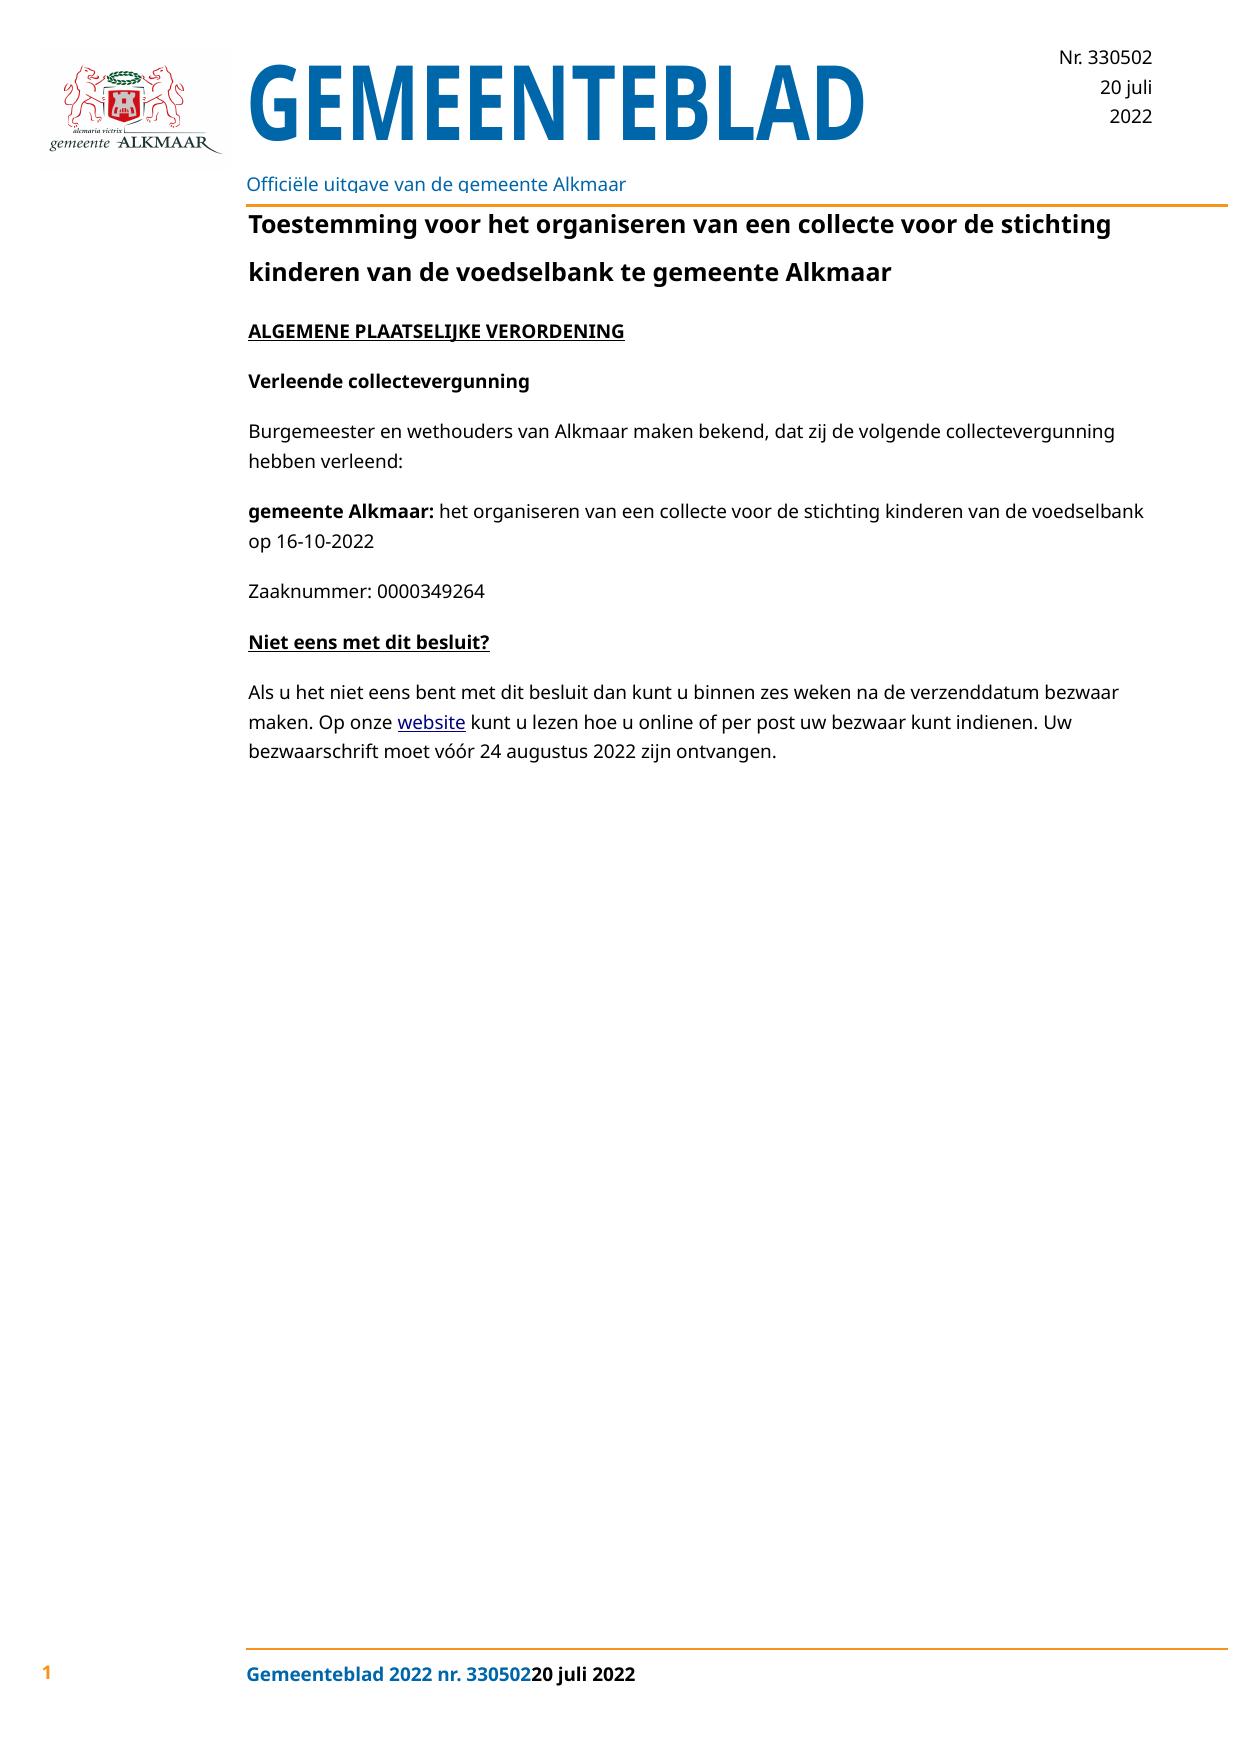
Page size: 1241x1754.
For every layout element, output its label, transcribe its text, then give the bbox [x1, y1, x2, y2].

text Niet eens met dit besluit? [248, 629, 1152, 655]
text gemeente Alkmaar: het organiseren van een collecte voor de stichting kinderen van de voedselbank op 16-10-2022 [248, 499, 1152, 554]
text Burgemeester en wethouders van Alkmaar maken bekend, dat zij de volgende collectevergunning hebben verleend: [248, 419, 1152, 474]
picture [41, 47, 231, 172]
text Verleende collectevergunning [248, 368, 1152, 394]
text ALGEMENE PLAATSELIJKE VERORDENING [248, 318, 1152, 344]
text Zaaknummer: 0000349264 [248, 579, 1152, 604]
text Als u het niet eens bent met dit besluit dan kunt u binnen zes weken na de verzenddatum bezwaar maken. Op onze website kunt u lezen hoe u online of per post uw bezwaar kunt indienen. Uw bezwaarschrift moet vóór 24 augustus 2022 zijn ontvangen. [248, 679, 1152, 764]
text Toestemming voor het organiseren van een collecte voor de stichting kinderen van de voedselbank te gemeente Alkmaar [248, 207, 1152, 288]
